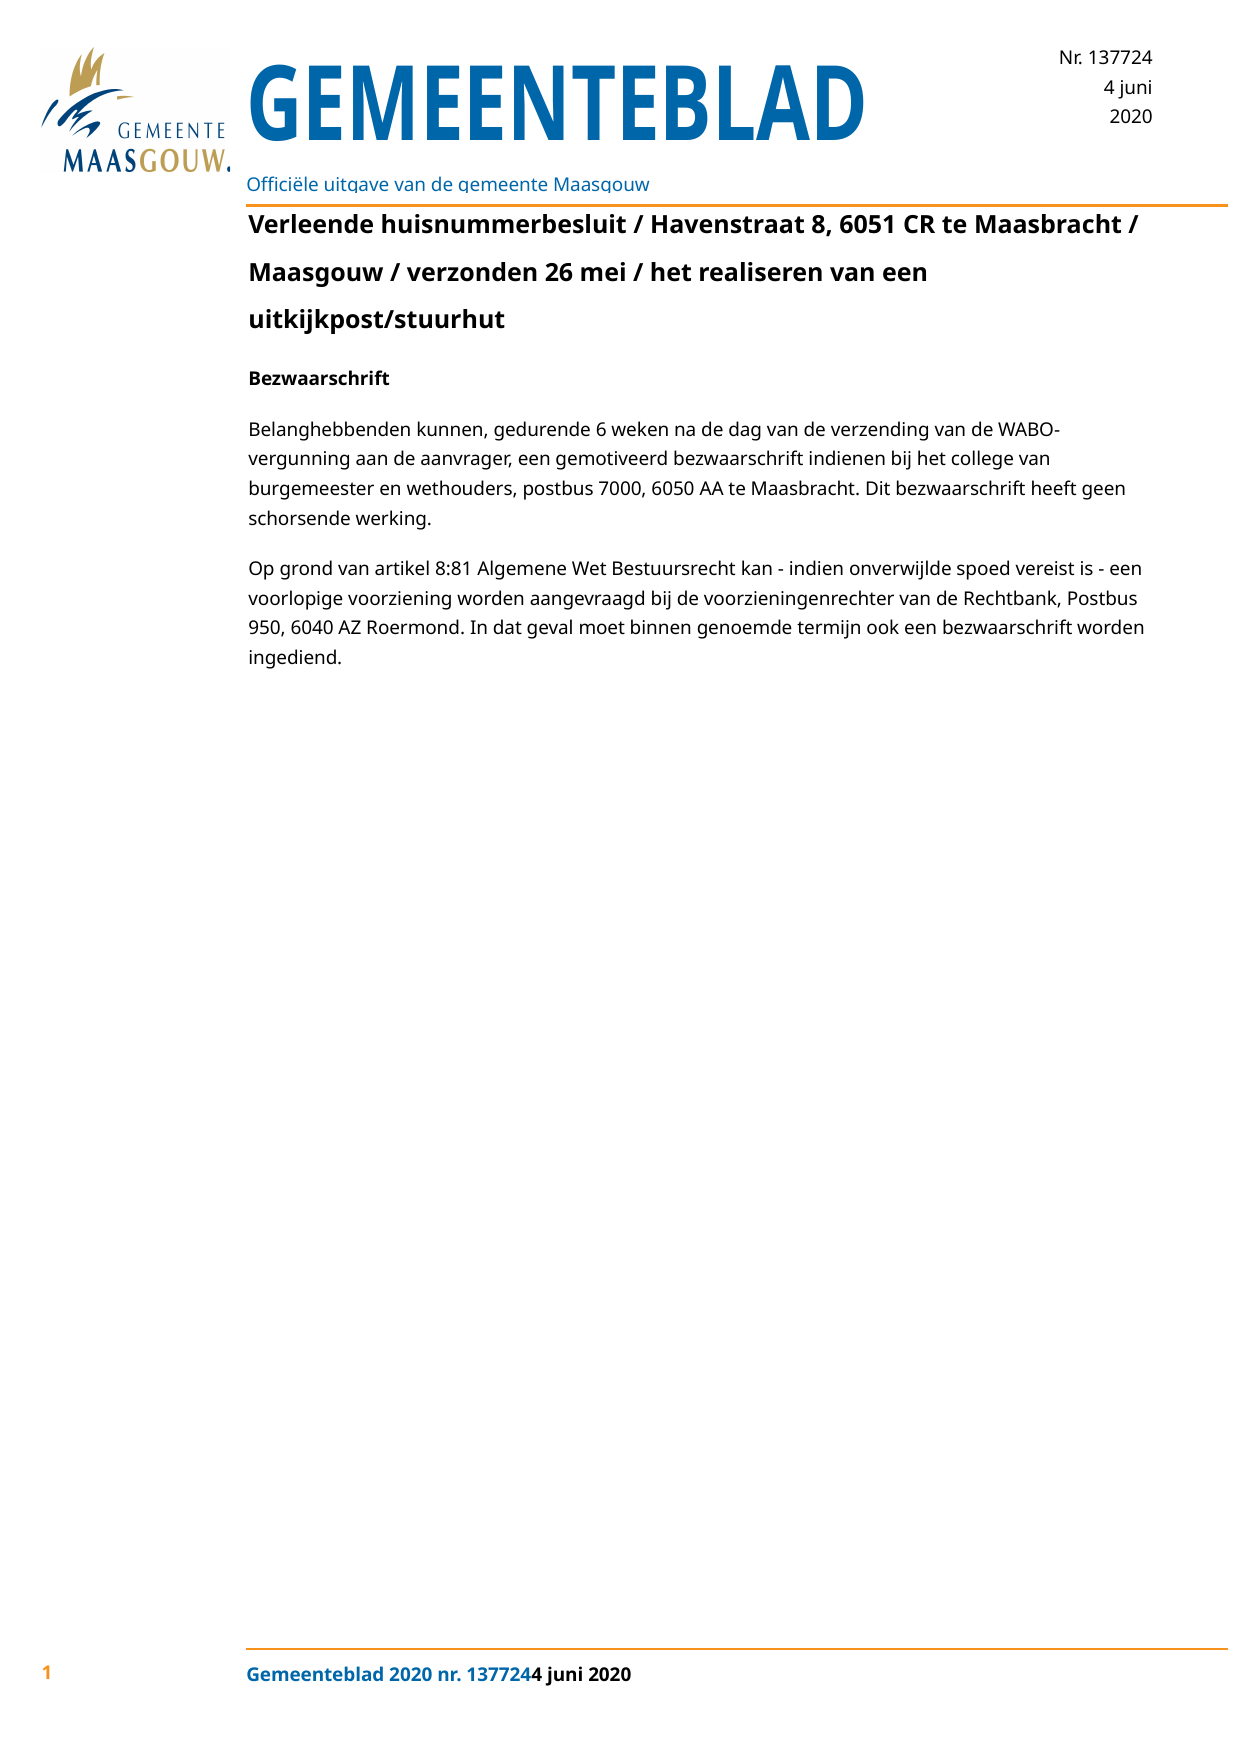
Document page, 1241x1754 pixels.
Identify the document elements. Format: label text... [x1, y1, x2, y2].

text Verleende huisnummerbesluit / Havenstraat 8, 6051 CR te Maasbracht / Maasgouw / verzonden 26 mei / het realiseren van een uitkijkpost/stuurhut [248, 207, 1152, 336]
text Belanghebbenden kunnen, gedurende 6 weken na de dag van de verzending van de WABO-vergunning aan de aanvrager, een gemotiveerd bezwaarschrift indienen bij het college van burgemeester en wethouders, postbus 7000, 6050 AA te Maasbracht. Dit bezwaarschrift heeft geen schorsende werking. [248, 416, 1152, 530]
text Bezwaarschrift [248, 366, 1152, 391]
text Op grond van artikel 8:81 Algemene Wet Bestuursrecht kan - indien onverwijlde spoed vereist is - een voorlopige voorziening worden aangevraagd bij de voorzieningenrechter van de Rechtbank, Postbus 950, 6040 AZ Roermond. In dat geval moet binnen genoemde termijn ook een bezwaarschrift worden ingediend. [248, 555, 1152, 669]
picture [41, 47, 231, 172]
